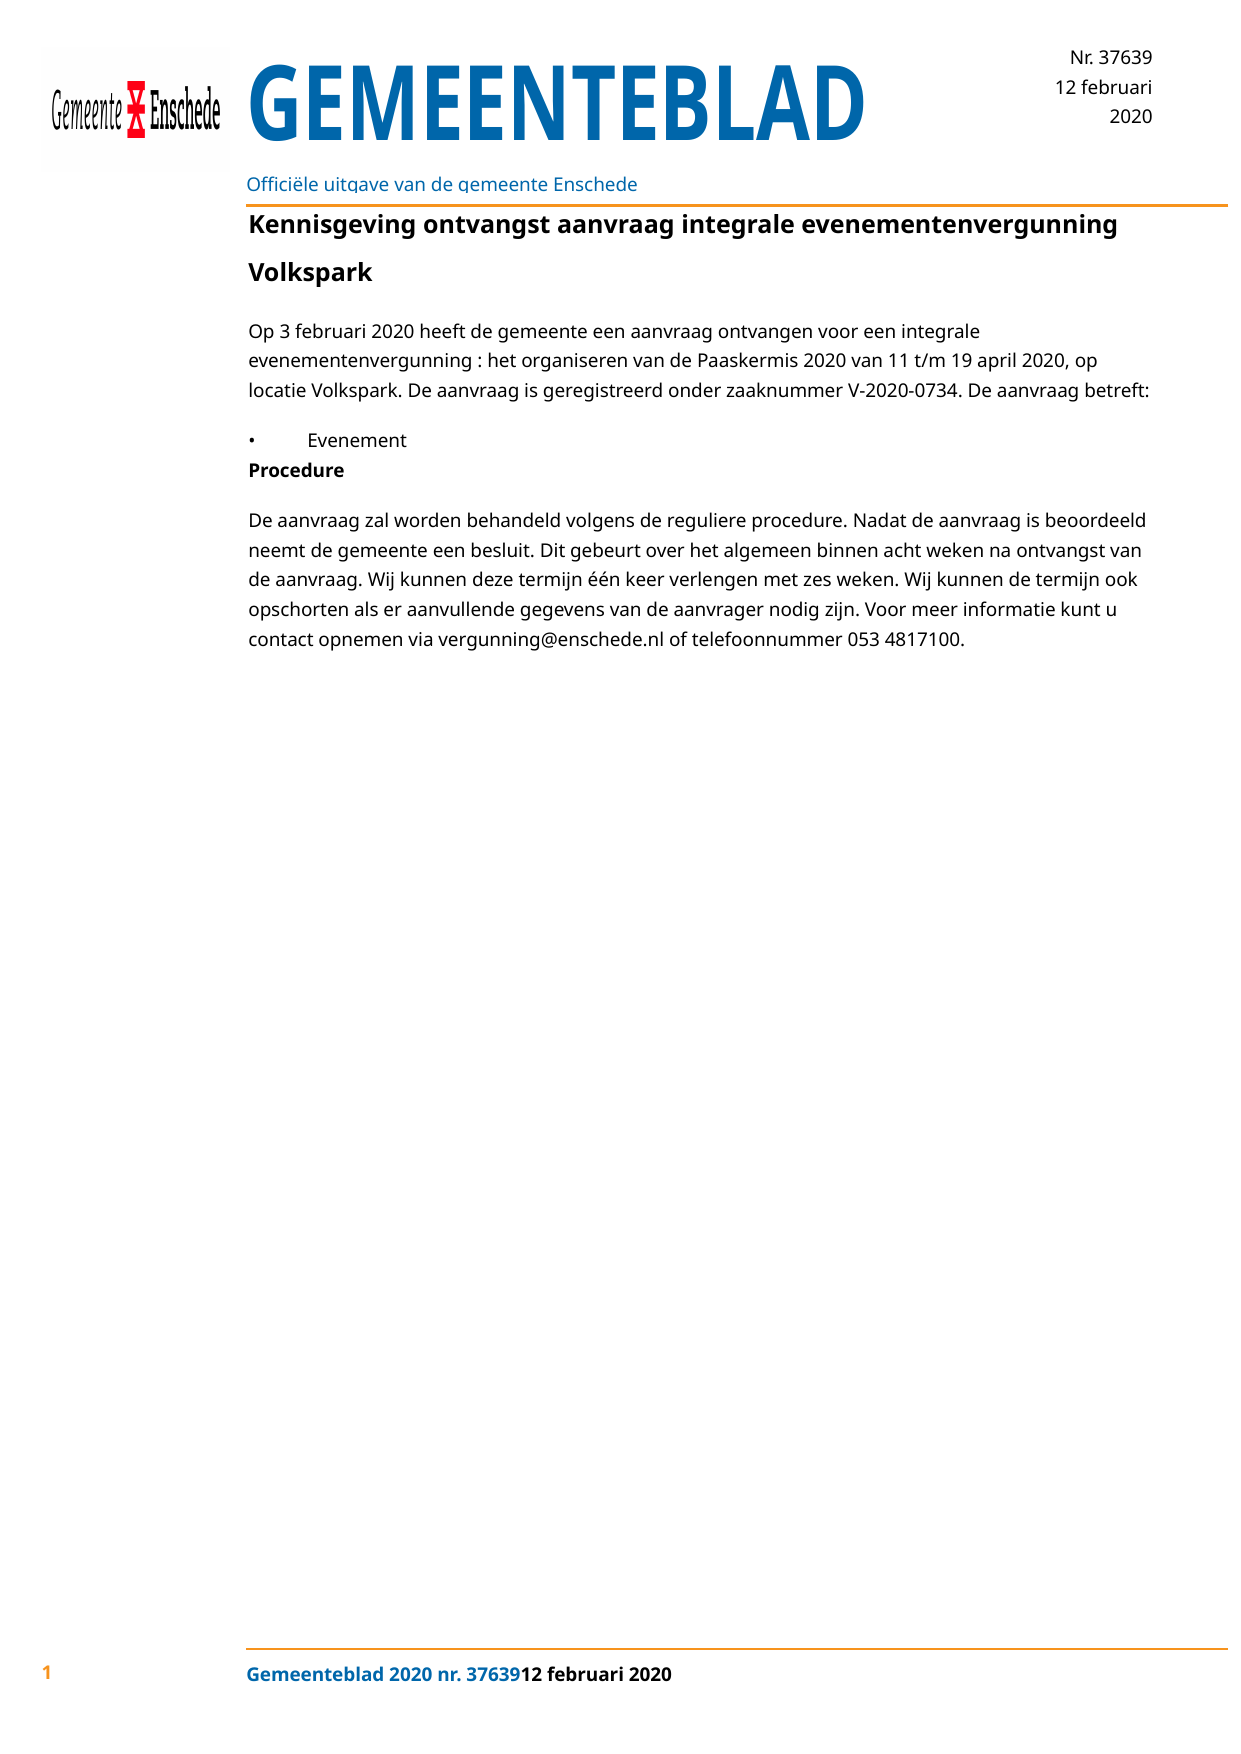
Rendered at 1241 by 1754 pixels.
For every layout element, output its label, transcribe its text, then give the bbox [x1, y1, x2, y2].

text Op 3 februari 2020 heeft de gemeente een aanvraag ontvangen voor een integrale evenementenvergunning : het organiseren van de Paaskermis 2020 van 11 t/m 19 april 2020, op locatie Volkspark. De aanvraag is geregistreerd onder zaaknummer V-2020-0734. De aanvraag betreft: [248, 318, 1152, 403]
list Evenement [248, 427, 1152, 453]
text De aanvraag zal worden behandeld volgens de reguliere procedure. Nadat de aanvraag is beoordeeld neemt de gemeente een besluit. Dit gebeurt over het algemeen binnen acht weken na ontvangst van de aanvraag. Wij kunnen deze termijn één keer verlengen met zes weken. Wij kunnen de termijn ook opschorten als er aanvullende gegevens van de aanvrager nodig zijn. Voor meer informatie kunt u contact opnemen via vergunning@enschede.nl of telefoonnummer 053 4817100. [248, 507, 1152, 652]
picture [41, 47, 231, 172]
text Kennisgeving ontvangst aanvraag integrale evenementenvergunning Volkspark [248, 207, 1152, 288]
text Procedure [248, 457, 1152, 483]
